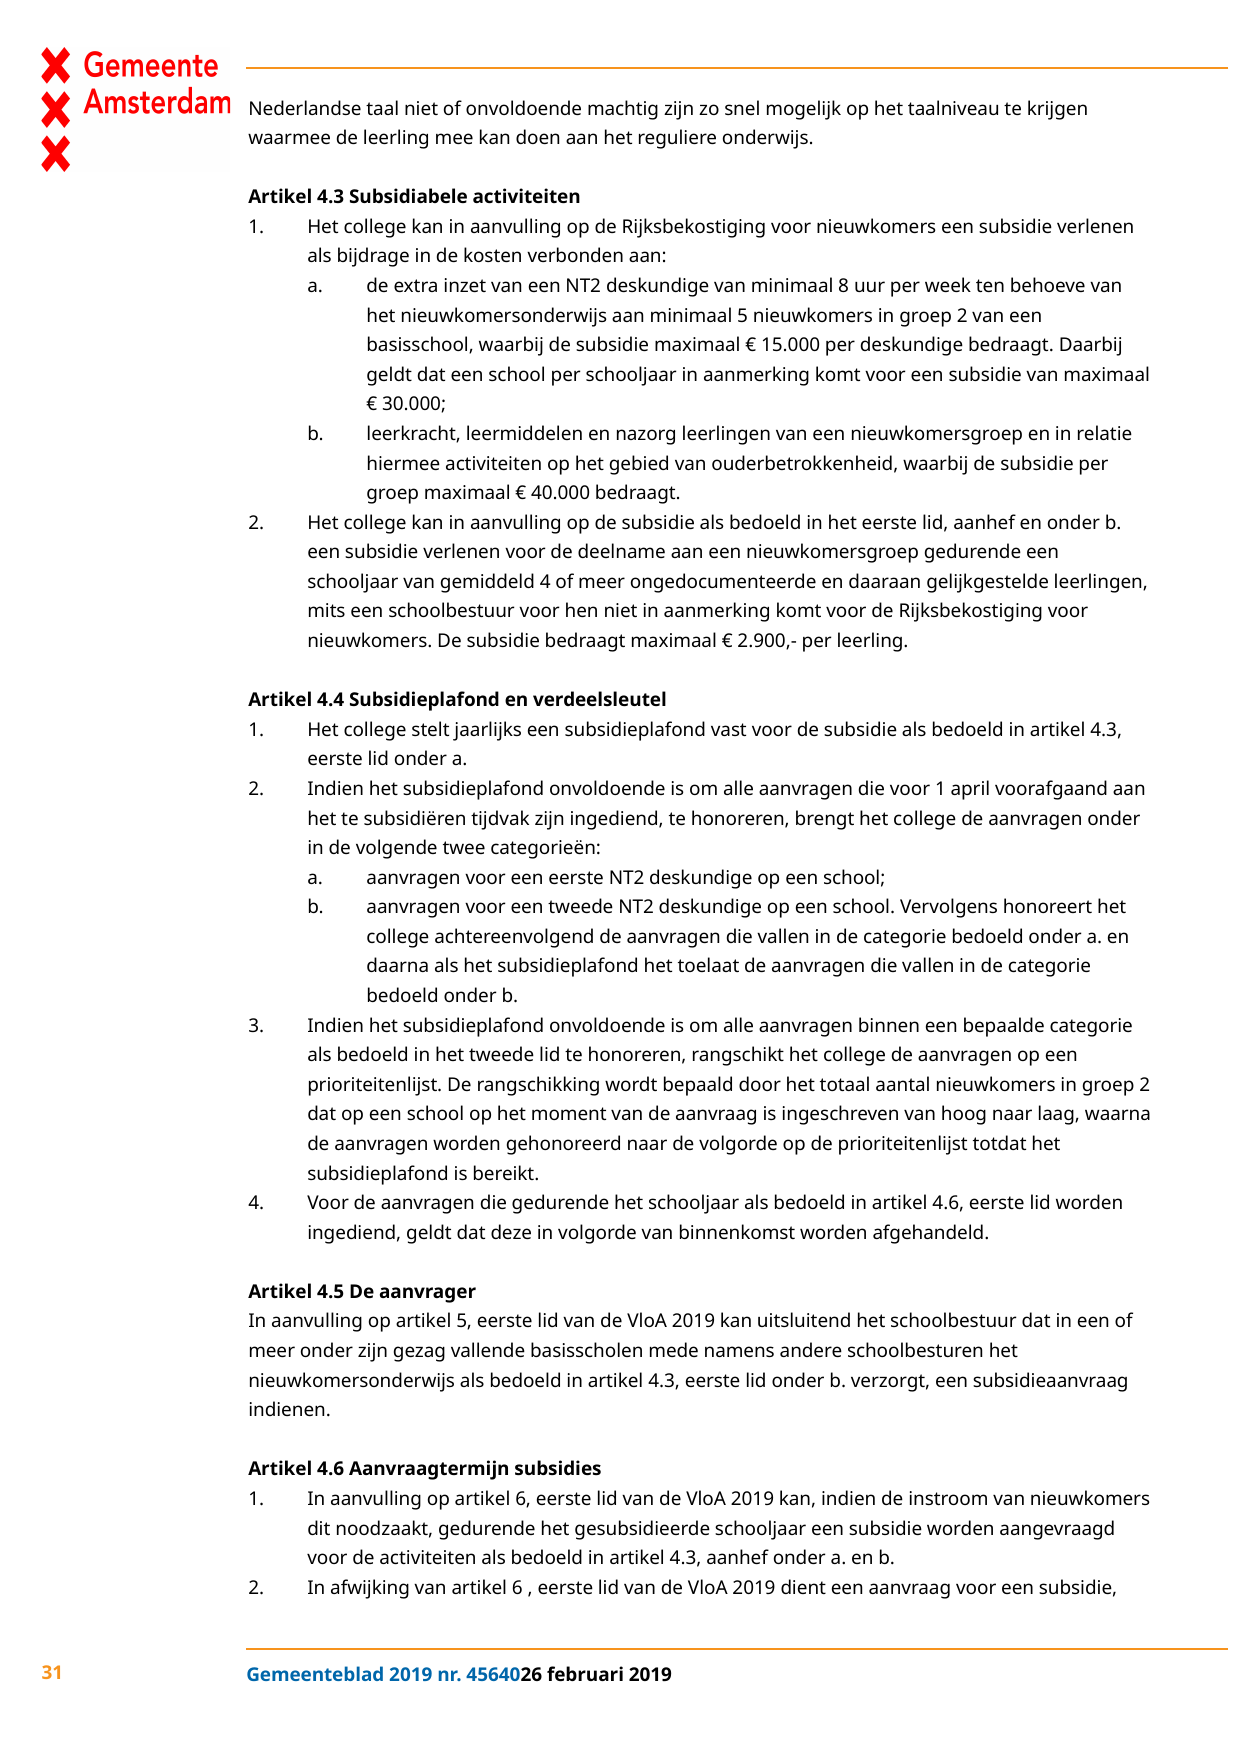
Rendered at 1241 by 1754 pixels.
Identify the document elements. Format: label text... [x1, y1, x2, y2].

list In afwijking van artikel 6 , eerste lid van de VloA 2019 dient een aanvraag voor een subsidie, [248, 1574, 1152, 1600]
text In aanvulling op artikel 5, eerste lid van de VloA 2019 kan uitsluitend het schoolbestuur dat in een of meer onder zijn gezag vallende basisscholen mede namens andere schoolbesturen het nieuwkomersonderwijs als bedoeld in artikel 4.3, eerste lid onder b. verzorgt, een subsidieaanvraag indienen. [248, 1308, 1152, 1422]
list Indien het subsidieplafond onvoldoende is om alle aanvragen die voor 1 april voorafgaand aan het te subsidiëren tijdvak zijn ingediend, te honoreren, brengt het college de aanvragen onder in de volgende twee categorieën: [248, 775, 1152, 860]
picture [41, 47, 231, 172]
text Artikel 4.5 De aanvrager [248, 1278, 1152, 1304]
list aanvragen voor een tweede NT2 deskundige op een school. Vervolgens honoreert het college achtereenvolgend de aanvragen die vallen in de categorie bedoeld onder a. en daarna als het subsidieplafond het toelaat de aanvragen die vallen in de categorie bedoeld onder b. [307, 893, 1152, 1008]
list leerkracht, leermiddelen en nazorg leerlingen van een nieuwkomersgroep en in relatie hiermee activiteiten op het gebied van ouderbetrokkenheid, waarbij de subsidie per groep maximaal € 40.000 bedraagt. [307, 420, 1152, 505]
text Artikel 4.3 Subsidiabele activiteiten [248, 183, 1152, 209]
text Artikel 4.6 Aanvraagtermijn subsidies [248, 1456, 1152, 1481]
list aanvragen voor een eerste NT2 deskundige op een school; [307, 864, 1152, 890]
list In aanvulling op artikel 6, eerste lid van de VloA 2019 kan, indien de instroom van nieuwkomers dit noodzaakt, gedurende het gesubsidieerde schooljaar een subsidie worden aangevraagd voor de activiteiten als bedoeld in artikel 4.3, aanhef onder a. en b. [248, 1485, 1152, 1570]
list Indien het subsidieplafond onvoldoende is om alle aanvragen binnen een bepaalde categorie als bedoeld in het tweede lid te honoreren, rangschikt het college de aanvragen op een prioriteitenlijst. De rangschikking wordt bepaald door het totaal aantal nieuwkomers in groep 2 dat op een school op het moment van de aanvraag is ingeschreven van hoog naar laag, waarna de aanvragen worden gehonoreerd naar de volgorde op de prioriteitenlijst totdat het subsidieplafond is bereikt. [248, 1012, 1152, 1186]
text Nederlandse taal niet of onvoldoende machtig zijn zo snel mogelijk op het taalniveau te krijgen waarmee de leerling mee kan doen aan het reguliere onderwijs. [248, 95, 1152, 150]
list Voor de aanvragen die gedurende het schooljaar als bedoeld in artikel 4.6, eerste lid worden ingediend, geldt dat deze in volgorde van binnenkomst worden afgehandeld. [248, 1189, 1152, 1245]
text Artikel 4.4 Subsidieplafond en verdeelsleutel [248, 686, 1152, 712]
list Het college kan in aanvulling op de Rijksbekostiging voor nieuwkomers een subsidie verlenen als bijdrage in de kosten verbonden aan: [248, 213, 1152, 268]
list de extra inzet van een NT2 deskundige van minimaal 8 uur per week ten behoeve van het nieuwkomersonderwijs aan minimaal 5 nieuwkomers in groep 2 van een basisschool, waarbij de subsidie maximaal € 15.000 per deskundige bedraagt. Daarbij geldt dat een school per schooljaar in aanmerking komt voor een subsidie van maximaal € 30.000; [307, 272, 1152, 416]
list Het college kan in aanvulling op de subsidie als bedoeld in het eerste lid, aanhef en onder b. een subsidie verlenen voor de deelname aan een nieuwkomersgroep gedurende een schooljaar van gemiddeld 4 of meer ongedocumenteerde en daaraan gelijkgestelde leerlingen, mits een schoolbestuur voor hen niet in aanmerking komt voor de Rijksbekostiging voor nieuwkomers. De subsidie bedraagt maximaal € 2.900,- per leerling. [248, 509, 1152, 653]
list Het college stelt jaarlijks een subsidieplafond vast voor de subsidie als bedoeld in artikel 4.3, eerste lid onder a. [248, 716, 1152, 771]
